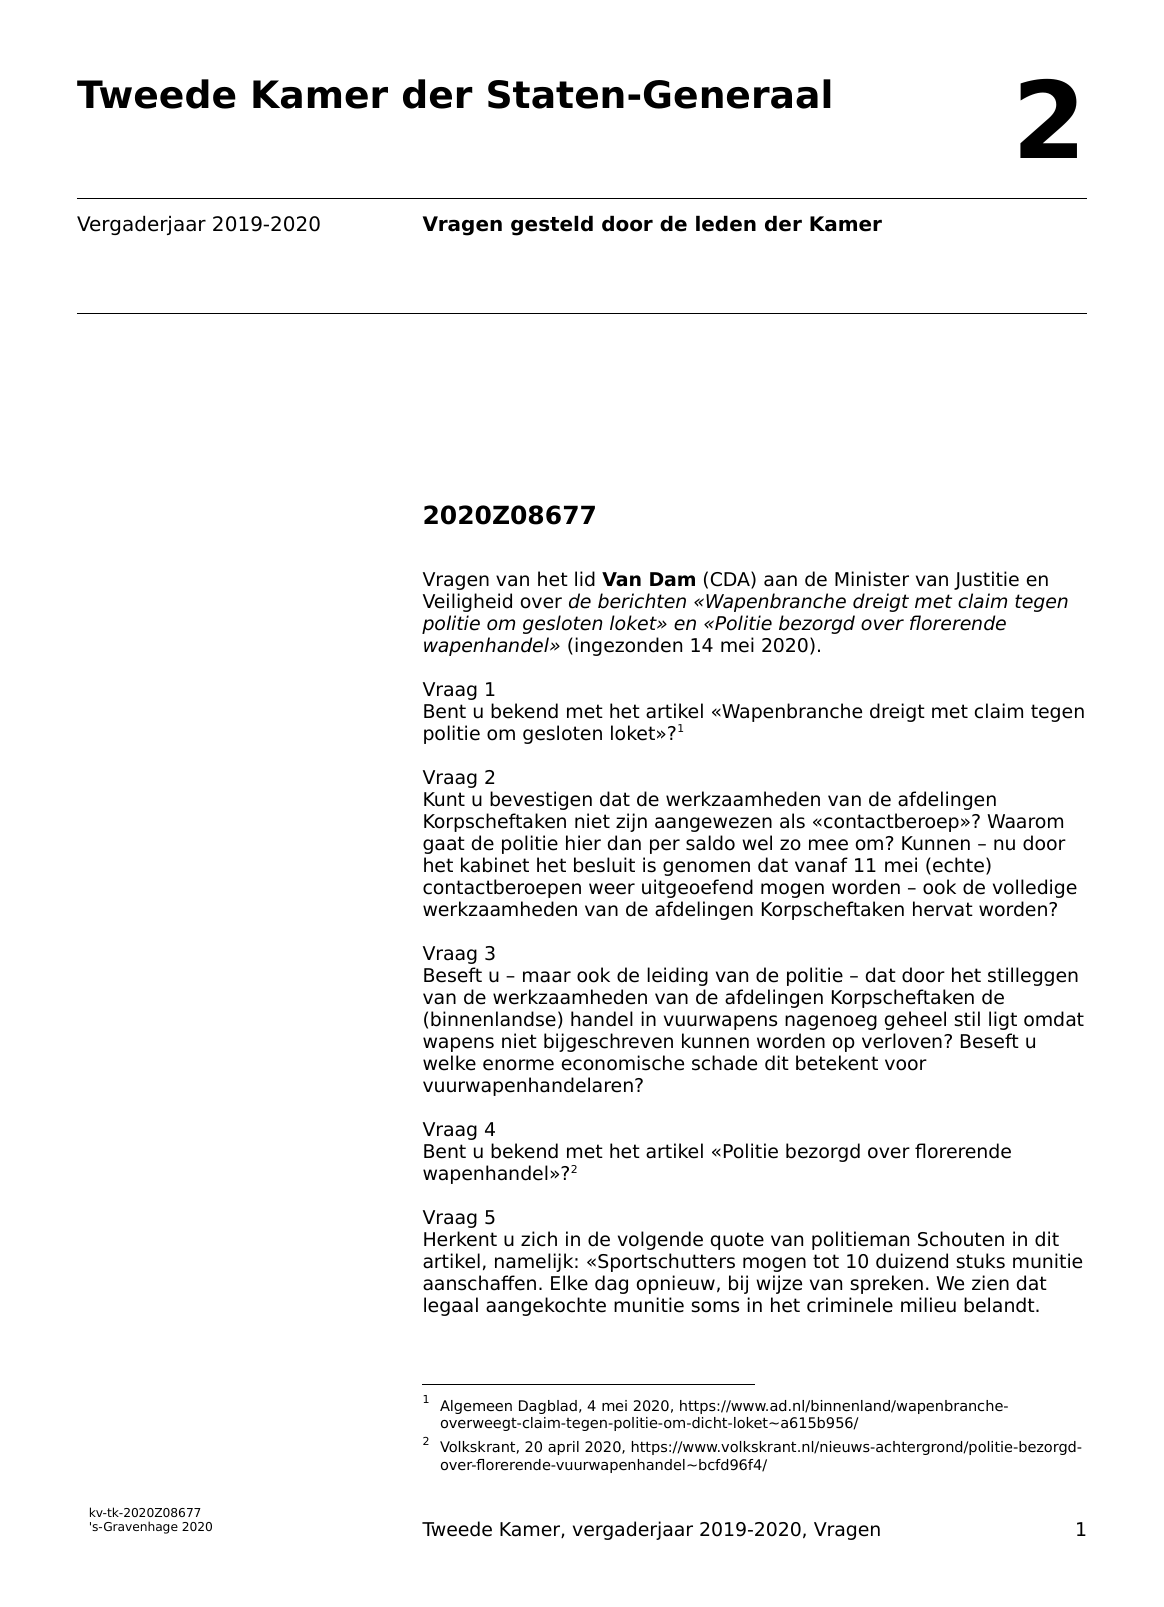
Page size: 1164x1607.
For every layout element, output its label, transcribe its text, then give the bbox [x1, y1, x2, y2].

text 2020Z08677 [422, 501, 1087, 531]
table_cell Vragen gesteld door de leden der Kamer [422, 199, 1087, 313]
text Algemeen Dagblad, 4 mei 2020, https://www.ad.nl/binnenland/wapenbranche-overweegt-claim-tegen-politie-om-dicht-loket~a615b956/ [422, 1393, 1087, 1432]
text Kunt u bevestigen dat de werkzaamheden van de afdelingen Korpscheftaken niet zijn aangewezen als «contactberoep»? Waarom gaat de politie hier dan per saldo wel zo mee om? Kunnen – nu door het kabinet het besluit is genomen dat vanaf 11 mei (echte) contactberoepen weer uitgeoefend mogen worden – ook de volledige werkzaamheden van de afdelingen Korpscheftaken hervat worden? [422, 789, 1087, 921]
text Vraag 4 [422, 1119, 1087, 1141]
text kv-tk-2020Z08677 [88, 1506, 323, 1520]
text Vraag 1 [422, 679, 1087, 701]
text Vraag 2 [422, 767, 1087, 789]
text Bent u bekend met het artikel «Wapenbranche dreigt met claim tegen politie om gesloten loket»? [422, 701, 1087, 745]
text Herkent u zich in de volgende quote van politieman Schouten in dit artikel, namelijk: «Sportschutters mogen tot 10 duizend stuks munitie aanschaffen. Elke dag opnieuw, bij wijze van spreken. We zien dat legaal aangekochte munitie soms in het criminele milieu belandt. [422, 1229, 1087, 1317]
table_header 2 [886, 59, 1087, 198]
table_cell Vergaderjaar 2019-2020 [77, 199, 422, 313]
text 's-Gravenhage 2020 [88, 1520, 323, 1534]
text Vraag 3 [422, 943, 1087, 965]
table_header Tweede Kamer der Staten-Generaal [77, 59, 886, 198]
text Volkskrant, 20 april 2020, https://www.volkskrant.nl/nieuws-achtergrond/politie-bezorgd-over-florerende-vuurwapenhandel~bcfd96f4/ [422, 1435, 1087, 1474]
text Vragen van het lid Van Dam (CDA) aan de Minister van Justitie en Veiligheid over de berichten «Wapenbranche dreigt met claim tegen politie om gesloten loket» en «Politie bezorgd over florerende wapenhandel» (ingezonden 14 mei 2020). [422, 569, 1087, 657]
text Beseft u – maar ook de leiding van de politie – dat door het stilleggen van de werkzaamheden van de afdelingen Korpscheftaken de (binnenlandse) handel in vuurwapens nagenoeg geheel stil ligt omdat wapens niet bijgeschreven kunnen worden op verloven? Beseft u welke enorme economische schade dit betekent voor vuurwapenhandelaren? [422, 965, 1087, 1097]
text Vraag 5 [422, 1207, 1087, 1229]
text Bent u bekend met het artikel «Politie bezorgd over florerende wapenhandel»? [422, 1141, 1087, 1185]
